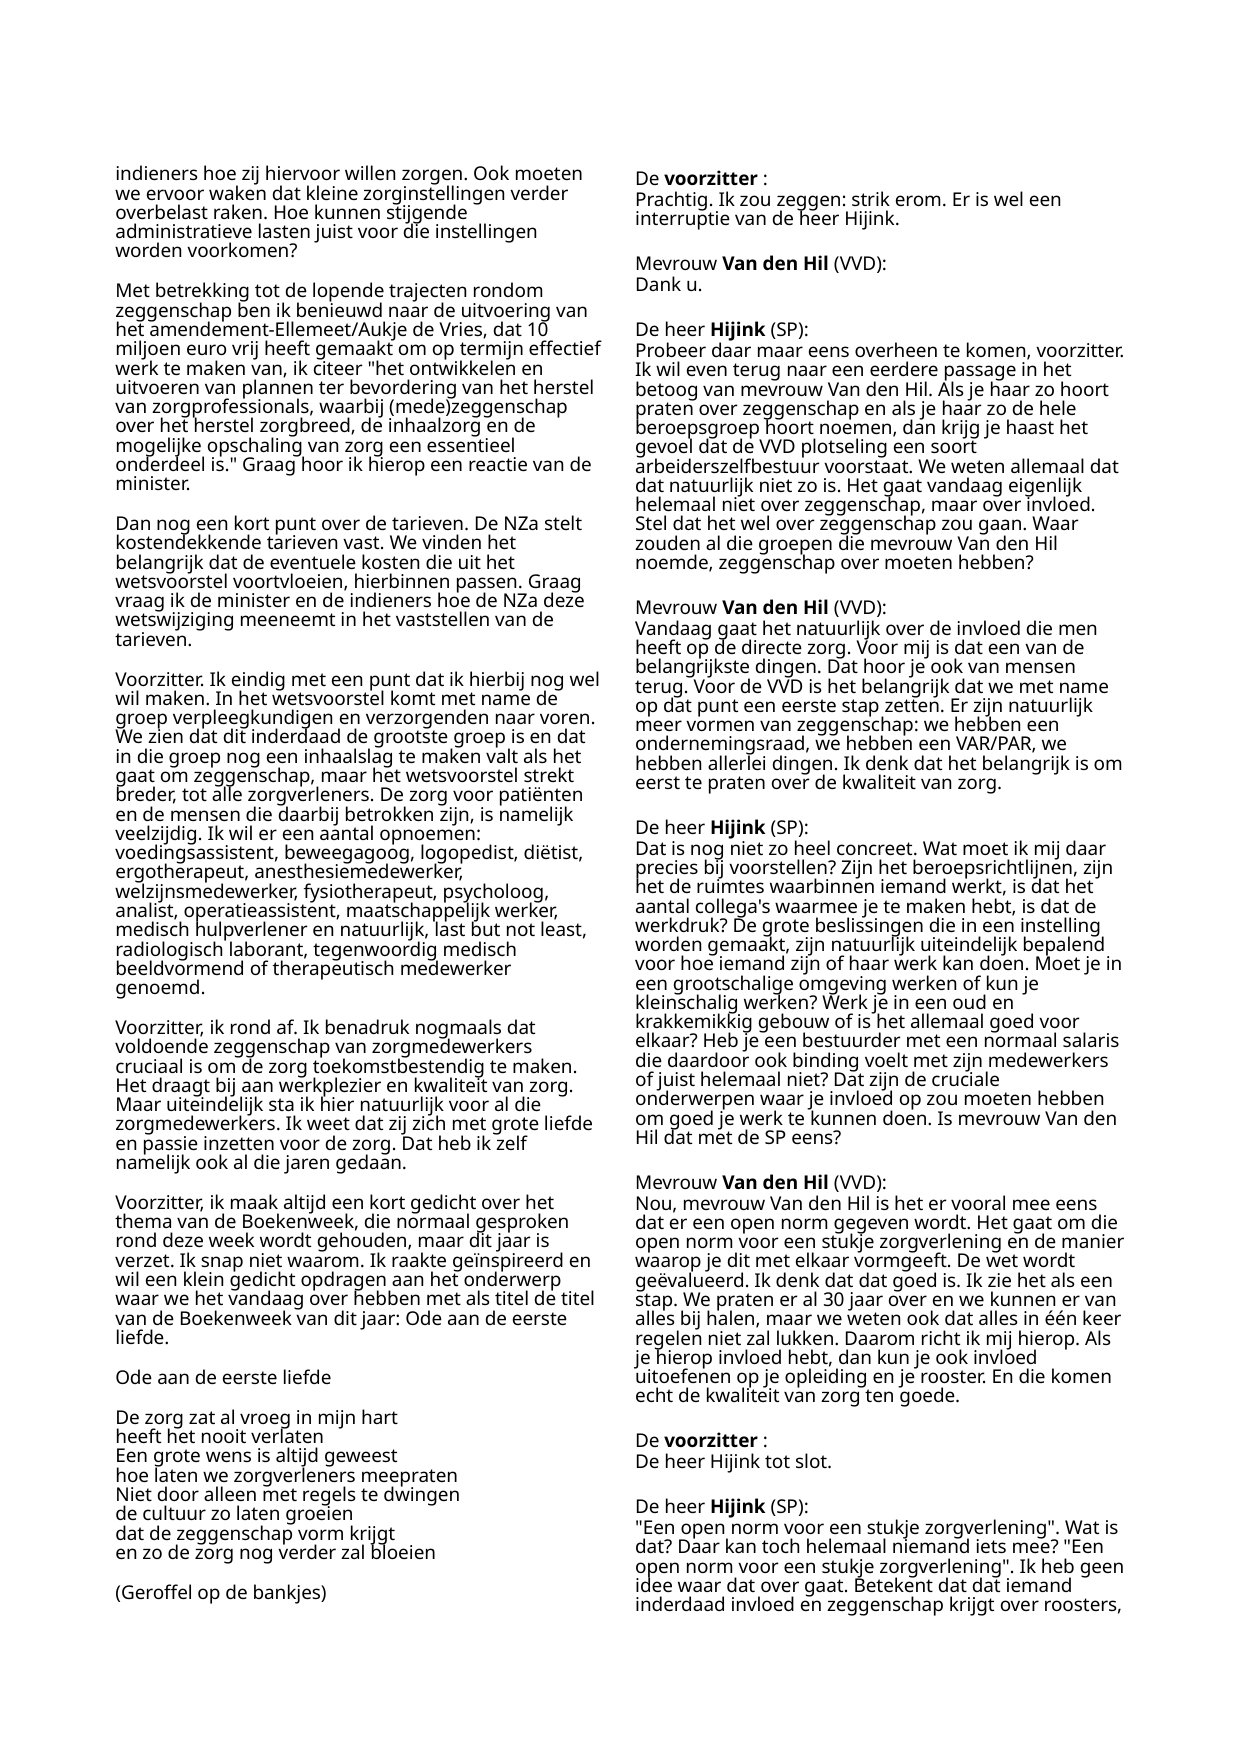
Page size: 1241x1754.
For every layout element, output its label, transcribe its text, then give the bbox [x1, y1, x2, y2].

text Mevrouw Van den Hil (VVD): [635, 1169, 1125, 1195]
text Probeer daar maar eens overheen te komen, voorzitter. Ik wil even terug naar een eerdere passage in het betoog van mevrouw Van den Hil. Als je haar zo hoort praten over zeggenschap en als je haar zo de hele beroepsgroep hoort noemen, dan krijg je haast het gevoel dat de VVD plotseling een soort arbeiderszelfbestuur voorstaat. We weten allemaal dat dat natuurlijk niet zo is. Het gaat vandaag eigenlijk helemaal niet over zeggenschap, maar over invloed. Stel dat het wel over zeggenschap zou gaan. Waar zouden al die groepen die mevrouw Van den Hil noemde, zeggenschap over moeten hebben? [635, 342, 1125, 573]
text Mevrouw Van den Hil (VVD): [635, 594, 1125, 620]
text Niet door alleen met regels te dwingen [115, 1486, 605, 1505]
text Met betrekking tot de lopende trajecten rondom zeggenschap ben ik benieuwd naar de uitvoering van het amendement-Ellemeet/Aukje de Vries, dat 10 miljoen euro vrij heeft gemaakt om op termijn effectief werk te maken van, ik citeer "het ontwikkelen en uitvoeren van plannen ter bevordering van het herstel van zorgprofessionals, waarbij (mede)zeggenschap over het herstel zorgbreed, de inhaalzorg en de mogelijke opschaling van zorg een essentieel onderdeel is." Graag hoor ik hierop een reactie van de minister. [115, 282, 605, 494]
text De heer Hijink tot slot. [635, 1453, 1125, 1472]
text Nou, mevrouw Van den Hil is het er vooral mee eens dat er een open norm gegeven wordt. Het gaat om die open norm voor een stukje zorgverlening en de manier waarop je dit met elkaar vormgeeft. De wet wordt geëvalueerd. Ik denk dat dat goed is. Ik zie het als een stap. We praten er al 30 jaar over en we kunnen er van alles bij halen, maar we weten ook dat alles in één keer regelen niet zal lukken. Daarom richt ik mij hierop. Als je hierop invloed hebt, dan kun je ook invloed uitoefenen op je opleiding en je rooster. En die komen echt de kwaliteit van zorg ten goede. [635, 1195, 1125, 1407]
text Voorzitter. Ik eindig met een punt dat ik hierbij nog wel wil maken. In het wetsvoorstel komt met name de groep verpleegkundigen en verzorgenden naar voren. We zien dat dit inderdaad de grootste groep is en dat in die groep nog een inhaalslag te maken valt als het gaat om zeggenschap, maar het wetsvoorstel strekt breder, tot alle zorgverleners. De zorg voor patiënten en de mensen die daarbij betrokken zijn, is namelijk veelzijdig. Ik wil er een aantal opnoemen: voedingsassistent, beweegagoog, logopedist, diëtist, ergotherapeut, anesthesiemedewerker, welzijnsmedewerker, fysiotherapeut, psycholoog, analist, operatieassistent, maatschappelijk werker, medisch hulpverlener en natuurlijk, last but not least, radiologisch laborant, tegenwoordig medisch beeldvormend of therapeutisch medewerker genoemd. [115, 671, 605, 998]
text Dan nog een kort punt over de tarieven. De NZa stelt kostendekkende tarieven vast. We vinden het belangrijk dat de eventuele kosten die uit het wetsvoorstel voortvloeien, hierbinnen passen. Graag vraag ik de minister en de indieners hoe de NZa deze wetswijziging meeneemt in het vaststellen van de tarieven. [115, 515, 605, 650]
text indieners hoe zij hiervoor willen zorgen. Ook moeten we ervoor waken dat kleine zorginstellingen verder overbelast raken. Hoe kunnen stijgende administratieve lasten juist voor die instellingen worden voorkomen? [115, 165, 605, 262]
text De heer Hijink (SP): [635, 1493, 1125, 1519]
text Vandaag gaat het natuurlijk over de invloed die men heeft op de directe zorg. Voor mij is dat een van de belangrijkste dingen. Dat hoor je ook van mensen terug. Voor de VVD is het belangrijk dat we met name op dat punt een eerste stap zetten. Er zijn natuurlijk meer vormen van zeggenschap: we hebben een ondernemingsraad, we hebben een VAR/PAR, we hebben allerlei dingen. Ik denk dat het belangrijk is om eerst te praten over de kwaliteit van zorg. [635, 620, 1125, 793]
text Dat is nog niet zo heel concreet. Wat moet ik mij daar precies bij voorstellen? Zijn het beroepsrichtlijnen, zijn het de ruimtes waarbinnen iemand werkt, is dat het aantal collega's waarmee je te maken hebt, is dat de werkdruk? De grote beslissingen die in een instelling worden gemaakt, zijn natuurlijk uiteindelijk bepalend voor hoe iemand zijn of haar werk kan doen. Moet je in een grootschalige omgeving werken of kun je kleinschalig werken? Werk je in een oud en krakkemikkig gebouw of is het allemaal goed voor elkaar? Heb je een bestuurder met een normaal salaris die daardoor ook binding voelt met zijn medewerkers of juist helemaal niet? Dat zijn de cruciale onderwerpen waar je invloed op zou moeten hebben om goed je werk te kunnen doen. Is mevrouw Van den Hil dat met de SP eens? [635, 840, 1125, 1148]
text Dank u. [635, 276, 1125, 295]
text heeft het nooit verlaten [115, 1428, 605, 1447]
text De zorg zat al vroeg in mijn hart [115, 1409, 605, 1428]
text De heer Hijink (SP): [635, 316, 1125, 342]
text hoe laten we zorgverleners meepraten [115, 1467, 605, 1486]
text "Een open norm voor een stukje zorgverlening". Wat is dat? Daar kan toch helemaal niemand iets mee? "Een open norm voor een stukje zorgverlening". Ik heb geen idee waar dat over gaat. Betekent dat dat iemand inderdaad invloed en zeggenschap krijgt over roosters, [635, 1519, 1125, 1615]
text en zo de zorg nog verder zal bloeien [115, 1544, 605, 1563]
text (Geroffel op de bankjes) [115, 1584, 605, 1603]
text De voorzitter : [635, 165, 1125, 191]
text Voorzitter, ik maak altijd een kort gedicht over het thema van de Boekenweek, die normaal gesproken rond deze week wordt gehouden, maar dit jaar is verzet. Ik snap niet waarom. Ik raakte geïnspireerd en wil een klein gedicht opdragen aan het onderwerp waar we het vandaag over hebben met als titel de titel van de Boekenweek van dit jaar: Ode aan de eerste liefde. [115, 1194, 605, 1348]
text de cultuur zo laten groeien [115, 1505, 605, 1524]
text Een grote wens is altijd geweest [115, 1447, 605, 1467]
text De voorzitter : [635, 1427, 1125, 1453]
text dat de zeggenschap vorm krijgt [115, 1524, 605, 1544]
text Mevrouw Van den Hil (VVD): [635, 250, 1125, 276]
text De heer Hijink (SP): [635, 814, 1125, 840]
text Voorzitter, ik rond af. Ik benadruk nogmaals dat voldoende zeggenschap van zorgmedewerkers cruciaal is om de zorg toekomstbestendig te maken. Het draagt bij aan werkplezier en kwaliteit van zorg. Maar uiteindelijk sta ik hier natuurlijk voor al die zorgmedewerkers. Ik weet dat zij zich met grote liefde en passie inzetten voor de zorg. Dat heb ik zelf namelijk ook al die jaren gedaan. [115, 1019, 605, 1173]
text Prachtig. Ik zou zeggen: strik erom. Er is wel een interruptie van de heer Hijink. [635, 191, 1125, 229]
text Ode aan de eerste liefde [115, 1369, 605, 1388]
